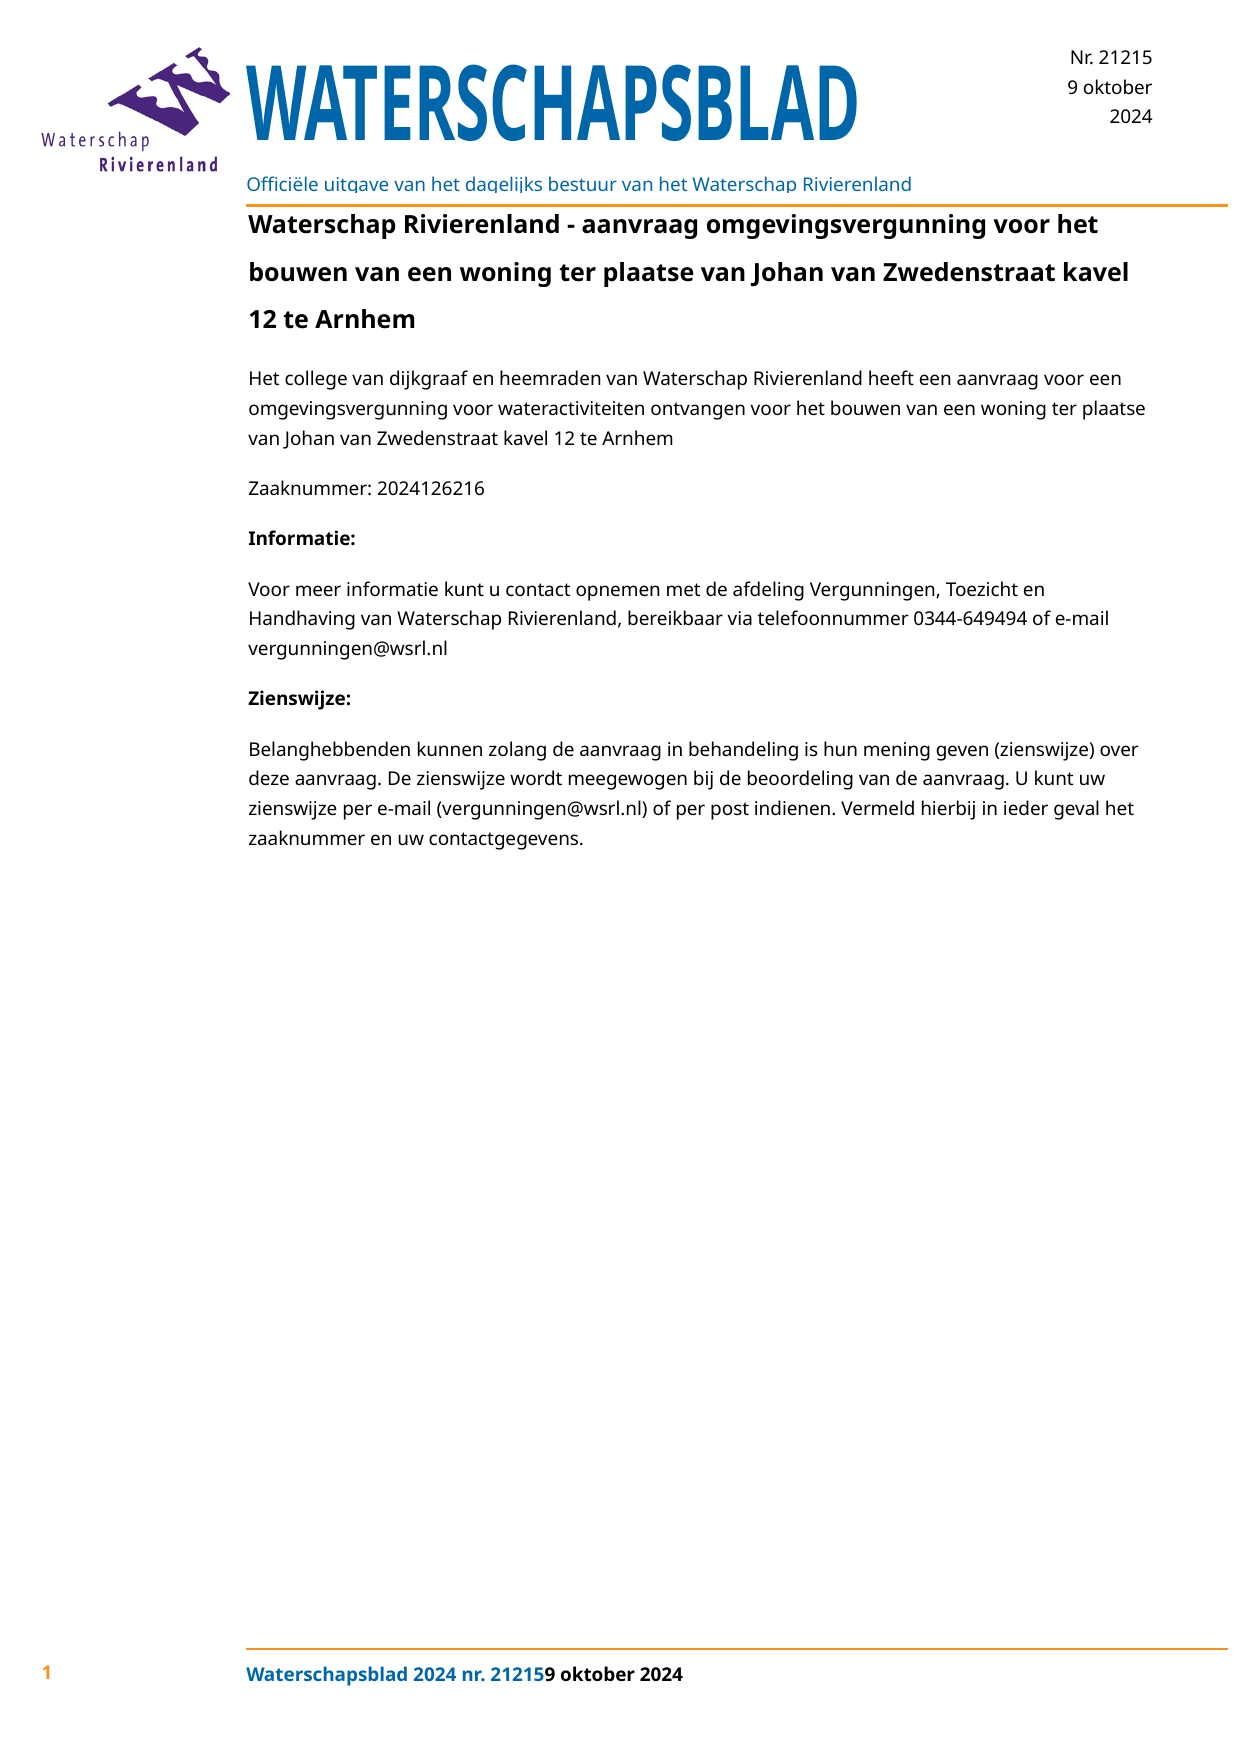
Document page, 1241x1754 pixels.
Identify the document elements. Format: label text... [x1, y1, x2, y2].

text Zaaknummer: 2024126216 [248, 475, 1152, 501]
picture [41, 47, 231, 172]
text Zienswijze: [248, 686, 1152, 711]
text Waterschap Rivierenland - aanvraag omgevingsvergunning voor het bouwen van een woning ter plaatse van Johan van Zwedenstraat kavel 12 te Arnhem [248, 207, 1152, 336]
text Voor meer informatie kunt u contact opnemen met de afdeling Vergunningen, Toezicht en Handhaving van Waterschap Rivierenland, bereikbaar via telefoonnummer 0344-649494 of e-mail vergunningen@wsrl.nl [248, 576, 1152, 661]
text Het college van dijkgraaf en heemraden van Waterschap Rivierenland heeft een aanvraag voor een omgevingsvergunning voor wateractiviteiten ontvangen voor het bouwen van een woning ter plaatse van Johan van Zwedenstraat kavel 12 te Arnhem [248, 366, 1152, 450]
text Belanghebbenden kunnen zolang de aanvraag in behandeling is hun mening geven (zienswijze) over deze aanvraag. De zienswijze wordt meegewogen bij de beoordeling van de aanvraag. U kunt uw zienswijze per e-mail (vergunningen@wsrl.nl) of per post indienen. Vermeld hierbij in ieder geval het zaaknummer en uw contactgegevens. [248, 736, 1152, 850]
text Informatie: [248, 526, 1152, 551]
